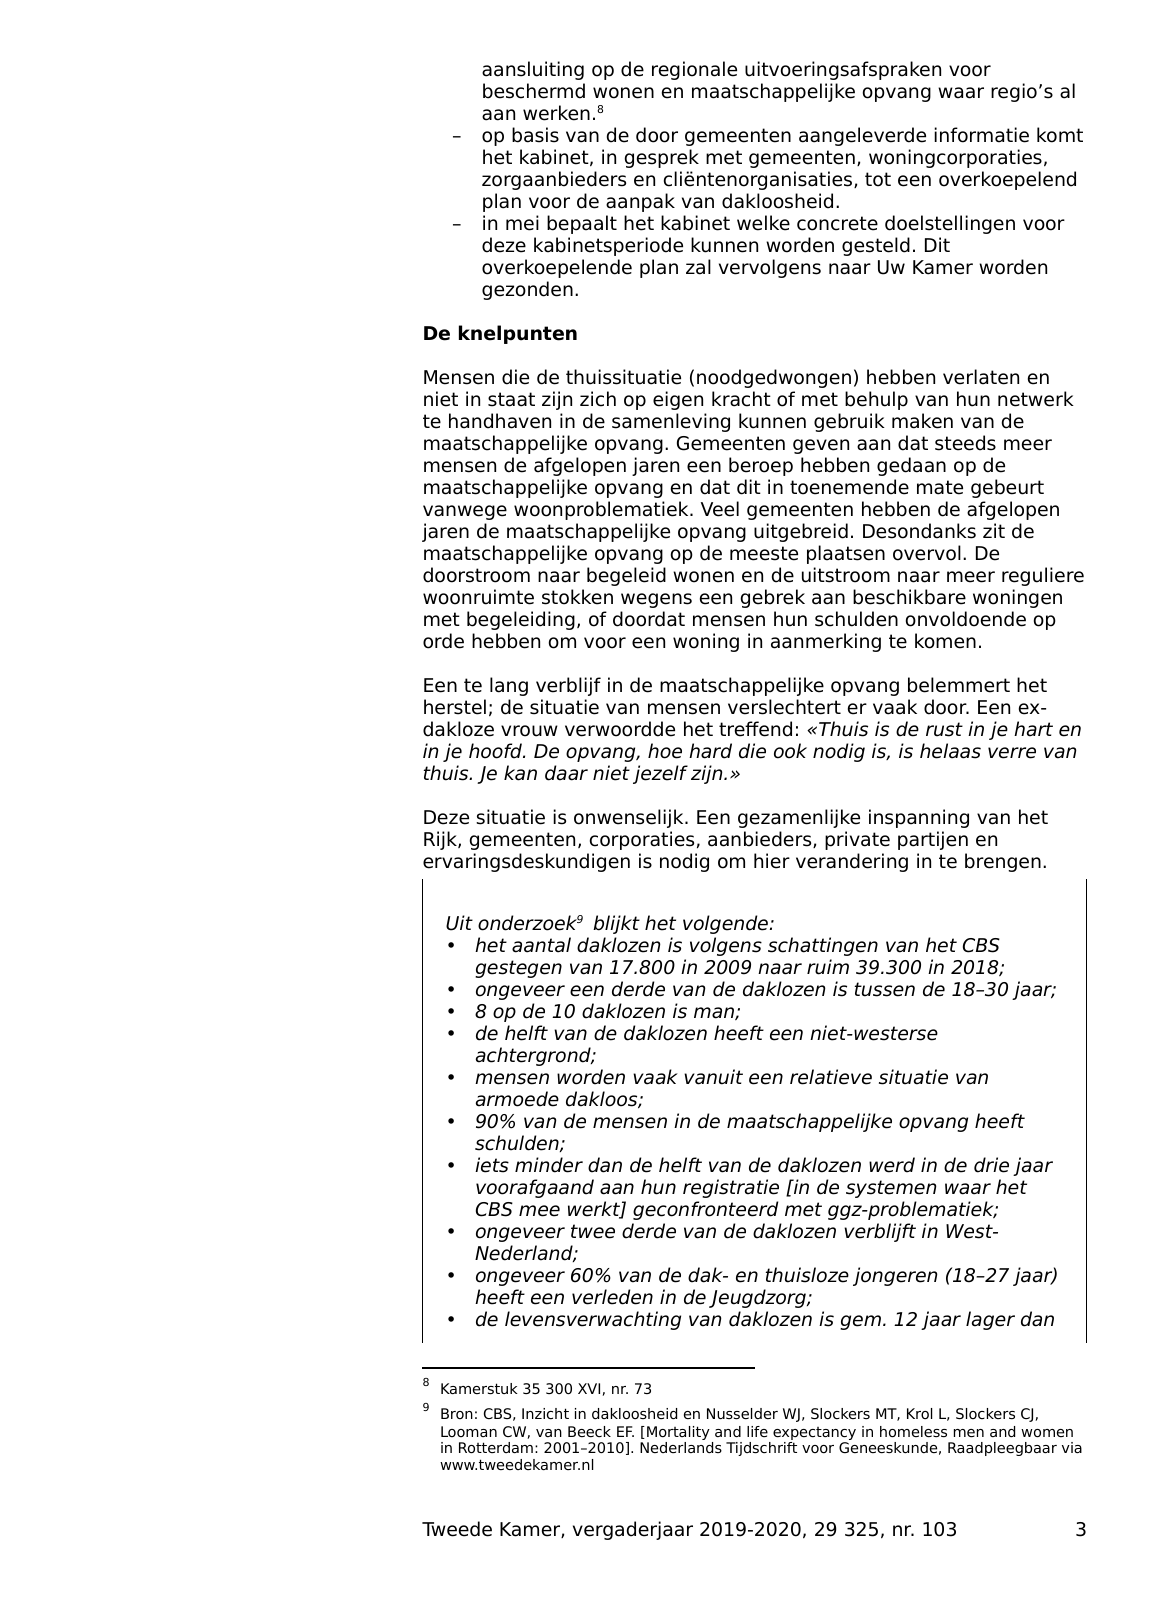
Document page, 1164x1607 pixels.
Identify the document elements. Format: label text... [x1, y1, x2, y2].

text aansluiting op de regionale uitvoeringsafspraken voor beschermd wonen en maatschappelijke opvang waar regio’s al aan werken. [452, 59, 1087, 125]
text – in mei bepaalt het kabinet welke concrete doelstellingen voor deze kabinetsperiode kunnen worden gesteld. Dit overkoepelende plan zal vervolgens naar Uw Kamer worden gezonden. [452, 213, 1087, 301]
table_header Uit onderzoek blijkt het volgende: • het aantal daklozen is volgens schattingen van het CBS gestegen van 17.800 in 2009 naar ruim 39.300 in 2018; • ongeveer een derde van de daklozen is tussen de 18–30 jaar; • 8 op de 10 daklozen is man; • de helft van de daklozen heeft een niet-westerse achtergrond; • mensen worden vaak vanuit een relatieve situatie van armoede dakloos; • 90% van de mensen in de maatschappelijke opvang heeft schulden; • iets minder dan de helft van de daklozen werd in de drie jaar voorafgaand aan hun registratie [in de systemen waar het CBS mee werkt] geconfronteerd met ggz-problematiek; • ongeveer twee derde van de daklozen verblijft in West-Nederland; • ongeveer 60% van de dak- en thuisloze jongeren (18–27 jaar) heeft een verleden in de Jeugdzorg; • de levensverwachting van daklozen is gem. 12 jaar lager dan [423, 879, 1086, 1342]
text – op basis van de door gemeenten aangeleverde informatie komt het kabinet, in gesprek met gemeenten, woningcorporaties, zorgaanbieders en cliëntenorganisaties, tot een overkoepelend plan voor de aanpak van dakloosheid. [452, 125, 1087, 213]
text Mensen die de thuissituatie (noodgedwongen) hebben verlaten en niet in staat zijn zich op eigen kracht of met behulp van hun netwerk te handhaven in de samenleving kunnen gebruik maken van de maatschappelijke opvang. Gemeenten geven aan dat steeds meer mensen de afgelopen jaren een beroep hebben gedaan op de maatschappelijke opvang en dat dit in toenemende mate gebeurt vanwege woonproblematiek. Veel gemeenten hebben de afgelopen jaren de maatschappelijke opvang uitgebreid. Desondanks zit de maatschappelijke opvang op de meeste plaatsen overvol. De doorstroom naar begeleid wonen en de uitstroom naar meer reguliere woonruimte stokken wegens een gebrek aan beschikbare woningen met begeleiding, of doordat mensen hun schulden onvoldoende op orde hebben om voor een woning in aanmerking te komen. [422, 367, 1087, 653]
text Deze situatie is onwenselijk. Een gezamenlijke inspanning van het Rijk, gemeenten, corporaties, aanbieders, private partijen en ervaringsdeskundigen is nodig om hier verandering in te brengen. [422, 807, 1087, 873]
text Een te lang verblijf in de maatschappelijke opvang belemmert het herstel; de situatie van mensen verslechtert er vaak door. Een ex-dakloze vrouw verwoordde het treffend: «Thuis is de rust in je hart en in je hoofd. De opvang, hoe hard die ook nodig is, is helaas verre van thuis. Je kan daar niet jezelf zijn.» [422, 675, 1087, 785]
subtitle De knelpunten [422, 323, 1087, 345]
text Kamerstuk 35 300 XVI, nr. 73 [422, 1377, 1087, 1399]
